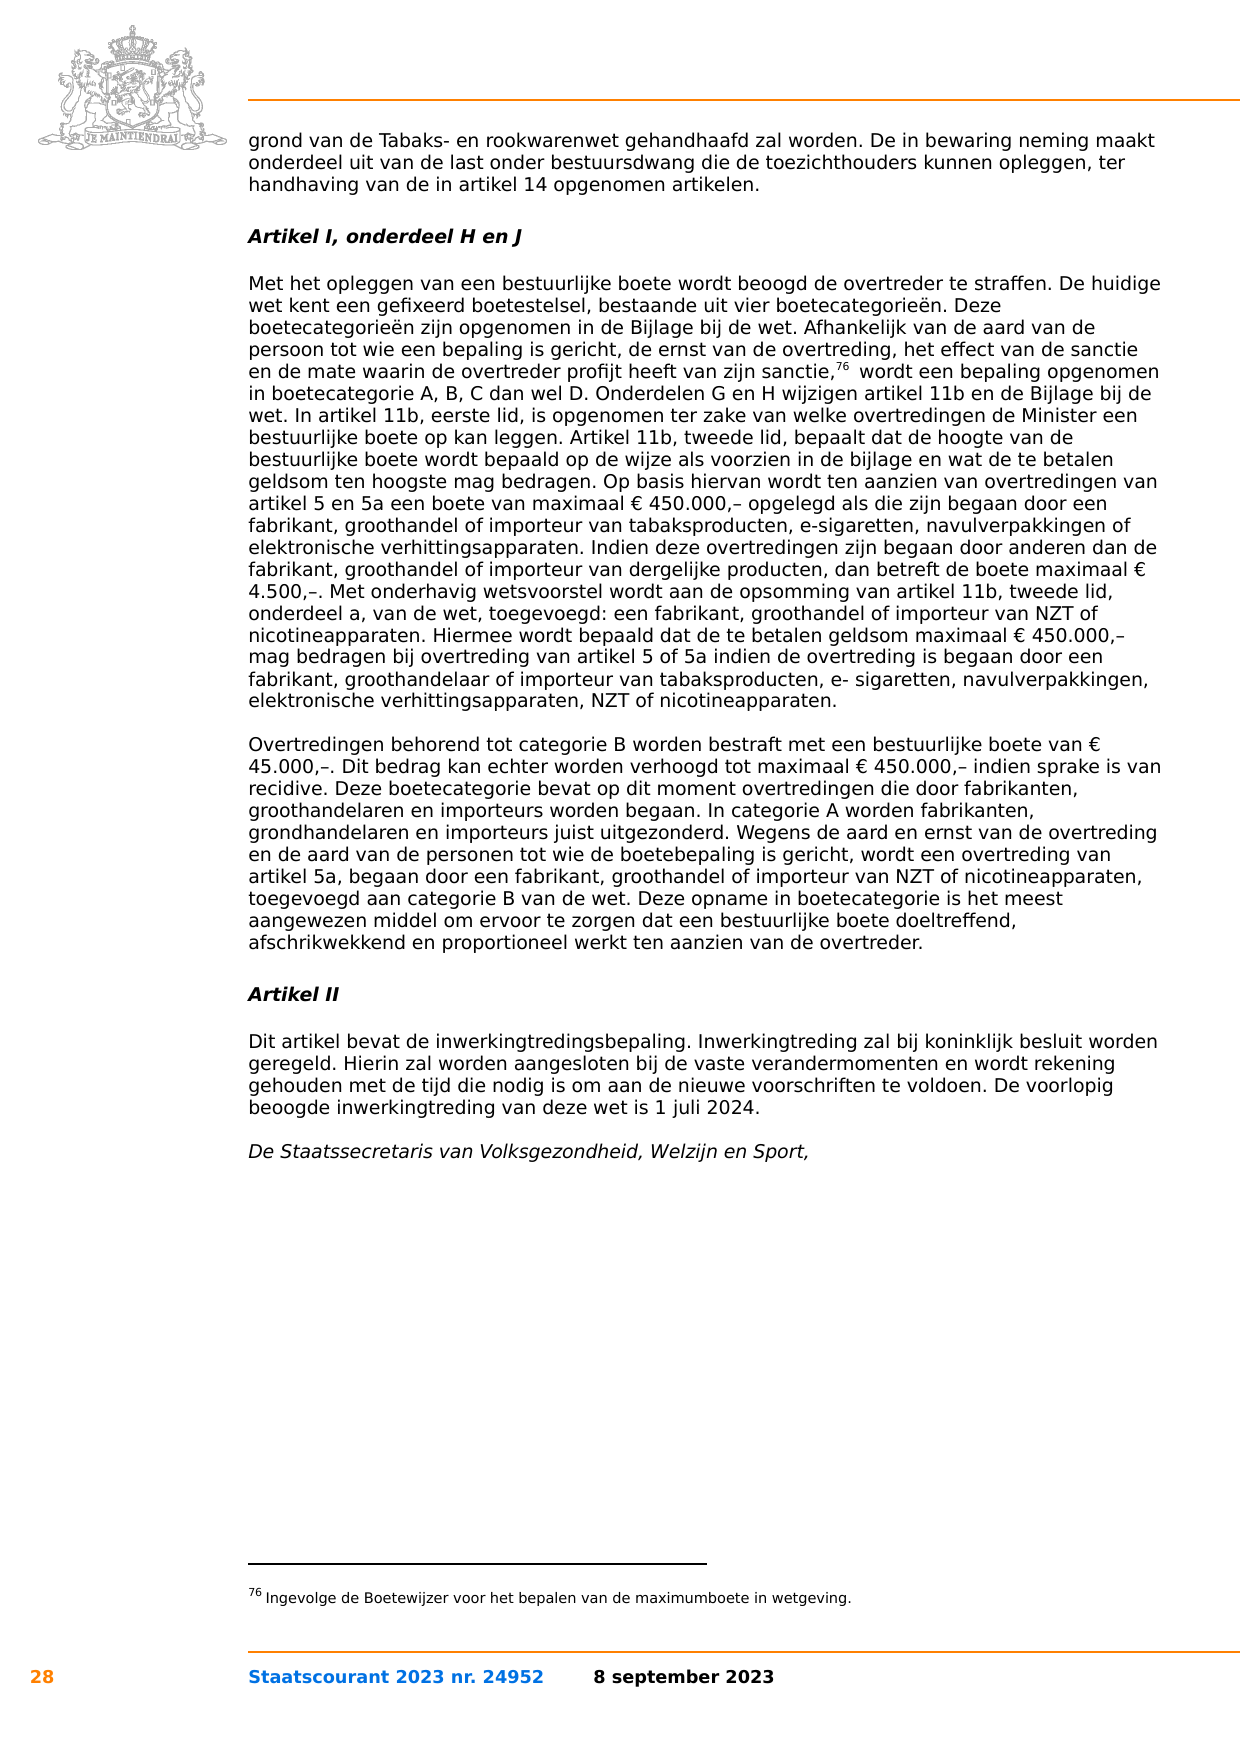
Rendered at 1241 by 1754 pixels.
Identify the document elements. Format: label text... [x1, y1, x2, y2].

picture [38, 25, 227, 150]
text Ingevolge de Boetewijzer voor het bepalen van de maximumboete in wetgeving. [248, 1586, 1163, 1608]
text Dit artikel bevat de inwerkingtredingsbepaling. Inwerkingtreding zal bij koninklijk besluit worden geregeld. Hierin zal worden aangesloten bij de vaste verandermomenten en wordt rekening gehouden met de tijd die nodig is om aan de nieuwe voorschriften te voldoen. De voorlopig beoogde inwerkingtreding van deze wet is 1 juli 2024. [248, 1031, 1163, 1119]
subtitle Artikel I, onderdeel H en J [248, 226, 1163, 248]
text De Staatssecretaris van Volksgezondheid, Welzijn en Sport, [248, 1141, 1163, 1163]
text Met het opleggen van een bestuurlijke boete wordt beoogd de overtreder te straffen. De huidige wet kent een gefixeerd boetestelsel, bestaande uit vier boetecategorieën. Deze boetecategorieën zijn opgenomen in de Bijlage bij de wet. Afhankelijk van de aard van de persoon tot wie een bepaling is gericht, de ernst van de overtreding, het effect van de sanctie en de mate waarin de overtreder profijt heeft van zijn sanctie, wordt een bepaling opgenomen in boetecategorie A, B, C dan wel D. Onderdelen G en H wijzigen artikel 11b en de Bijlage bij de wet. In artikel 11b, eerste lid, is opgenomen ter zake van welke overtredingen de Minister een bestuurlijke boete op kan leggen. Artikel 11b, tweede lid, bepaalt dat de hoogte van de bestuurlijke boete wordt bepaald op de wijze als voorzien in de bijlage en wat de te betalen geldsom ten hoogste mag bedragen. Op basis hiervan wordt ten aanzien van overtredingen van artikel 5 en 5a een boete van maximaal € 450.000,– opgelegd als die zijn begaan door een fabrikant, groothandel of importeur van tabaksproducten, e-sigaretten, navulverpakkingen of elektronische verhittingsapparaten. Indien deze overtredingen zijn begaan door anderen dan de fabrikant, groothandel of importeur van dergelijke producten, dan betreft de boete maximaal € 4.500,–. Met onderhavig wetsvoorstel wordt aan de opsomming van artikel 11b, tweede lid, onderdeel a, van de wet, toegevoegd: een fabrikant, groothandel of importeur van NZT of nicotineapparaten. Hiermee wordt bepaald dat de te betalen geldsom maximaal € 450.000,– mag bedragen bij overtreding van artikel 5 of 5a indien de overtreding is begaan door een fabrikant, groothandelaar of importeur van tabaksproducten, e- sigaretten, navulverpakkingen, elektronische verhittingsapparaten, NZT of nicotineapparaten. [248, 273, 1163, 712]
text Overtredingen behorend tot categorie B worden bestraft met een bestuurlijke boete van € 45.000,–. Dit bedrag kan echter worden verhoogd tot maximaal € 450.000,– indien sprake is van recidive. Deze boetecategorie bevat op dit moment overtredingen die door fabrikanten, groothandelaren en importeurs worden begaan. In categorie A worden fabrikanten, grondhandelaren en importeurs juist uitgezonderd. Wegens de aard en ernst van de overtreding en de aard van de personen tot wie de boetebepaling is gericht, wordt een overtreding van artikel 5a, begaan door een fabrikant, groothandel of importeur van NZT of nicotineapparaten, toegevoegd aan categorie B van de wet. Deze opname in boetecategorie is het meest aangewezen middel om ervoor te zorgen dat een bestuurlijke boete doeltreffend, afschrikwekkend en proportioneel werkt ten aanzien van de overtreder. [248, 734, 1163, 954]
subtitle Artikel II [248, 984, 1163, 1006]
text grond van de Tabaks- en rookwarenwet gehandhaafd zal worden. De in bewaring neming maakt onderdeel uit van de last onder bestuursdwang die de toezichthouders kunnen opleggen, ter handhaving van de in artikel 14 opgenomen artikelen. [248, 130, 1163, 196]
